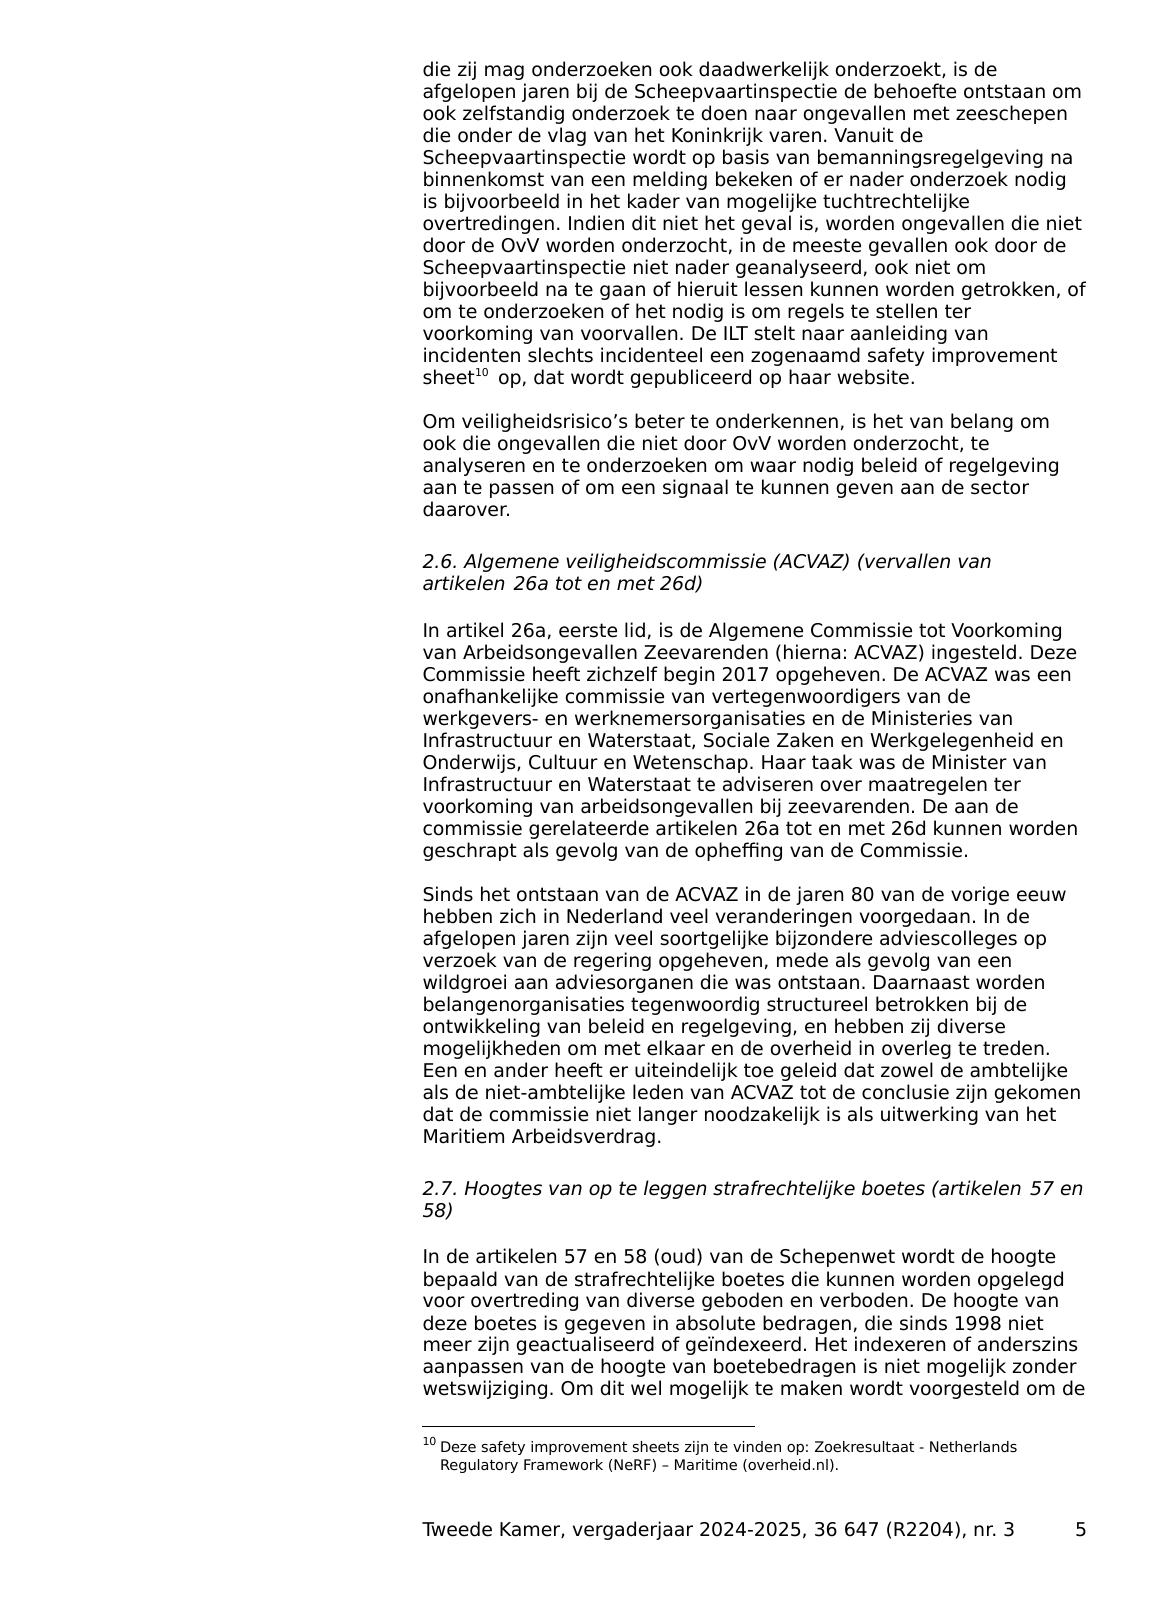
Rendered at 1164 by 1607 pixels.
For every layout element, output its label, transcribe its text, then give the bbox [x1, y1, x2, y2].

text die zij mag onderzoeken ook daadwerkelijk onderzoekt, is de afgelopen jaren bij de Scheepvaartinspectie de behoefte ontstaan om ook zelfstandig onderzoek te doen naar ongevallen met zeeschepen die onder de vlag van het Koninkrijk varen. Vanuit de Scheepvaartinspectie wordt op basis van bemanningsregelgeving na binnenkomst van een melding bekeken of er nader onderzoek nodig is bijvoorbeeld in het kader van mogelijke tuchtrechtelijke overtredingen. Indien dit niet het geval is, worden ongevallen die niet door de OvV worden onderzocht, in de meeste gevallen ook door de Scheepvaartinspectie niet nader geanalyseerd, ook niet om bijvoorbeeld na te gaan of hieruit lessen kunnen worden getrokken, of om te onderzoeken of het nodig is om regels te stellen ter voorkoming van voorvallen. De ILT stelt naar aanleiding van incidenten slechts incidenteel een zogenaamd safety improvement sheet op, dat wordt gepubliceerd op haar website. [422, 59, 1087, 389]
text In de artikelen 57 en 58 (oud) van de Schepenwet wordt de hoogte bepaald van de strafrechtelijke boetes die kunnen worden opgelegd voor overtreding van diverse geboden en verboden. De hoogte van deze boetes is gegeven in absolute bedragen, die sinds 1998 niet meer zijn geactualiseerd of geïndexeerd. Het indexeren of anderszins aanpassen van de hoogte van boetebedragen is niet mogelijk zonder wetswijziging. Om dit wel mogelijk te maken wordt voorgesteld om de [422, 1246, 1087, 1400]
subtitle 2.7. Hoogtes van op te leggen strafrechtelijke boetes (artikelen 57 en 58) [422, 1177, 1087, 1221]
text Om veiligheidsrisico’s beter te onderkennen, is het van belang om ook die ongevallen die niet door OvV worden onderzocht, te analyseren en te onderzoeken om waar nodig beleid of regelgeving aan te passen of om een signaal te kunnen geven aan de sector daarover. [422, 411, 1087, 521]
text Sinds het ontstaan van de ACVAZ in de jaren 80 van de vorige eeuw hebben zich in Nederland veel veranderingen voorgedaan. In de afgelopen jaren zijn veel soortgelijke bijzondere adviescolleges op verzoek van de regering opgeheven, mede als gevolg van een wildgroei aan adviesorganen die was ontstaan. Daarnaast worden belangenorganisaties tegenwoordig structureel betrokken bij de ontwikkeling van beleid en regelgeving, en hebben zij diverse mogelijkheden om met elkaar en de overheid in overleg te treden. Een en ander heeft er uiteindelijk toe geleid dat zowel de ambtelijke als de niet-ambtelijke leden van ACVAZ tot de conclusie zijn gekomen dat de commissie niet langer noodzakelijk is als uitwerking van het Maritiem Arbeidsverdrag. [422, 884, 1087, 1147]
text Deze safety improvement sheets zijn te vinden op: Zoekresultaat - Netherlands Regulatory Framework (NeRF) – Maritime (overheid.nl). [422, 1435, 1087, 1474]
text In artikel 26a, eerste lid, is de Algemene Commissie tot Voorkoming van Arbeidsongevallen Zeevarenden (hierna: ACVAZ) ingesteld. Deze Commissie heeft zichzelf begin 2017 opgeheven. De ACVAZ was een onafhankelijke commissie van vertegenwoordigers van de werkgevers- en werknemersorganisaties en de Ministeries van Infrastructuur en Waterstaat, Sociale Zaken en Werkgelegenheid en Onderwijs, Cultuur en Wetenschap. Haar taak was de Minister van Infrastructuur en Waterstaat te adviseren over maatregelen ter voorkoming van arbeidsongevallen bij zeevarenden. De aan de commissie gerelateerde artikelen 26a tot en met 26d kunnen worden geschrapt als gevolg van de opheffing van de Commissie. [422, 620, 1087, 862]
subtitle 2.6. Algemene veiligheidscommissie (ACVAZ) (vervallen van artikelen 26a tot en met 26d) [422, 551, 1087, 595]
